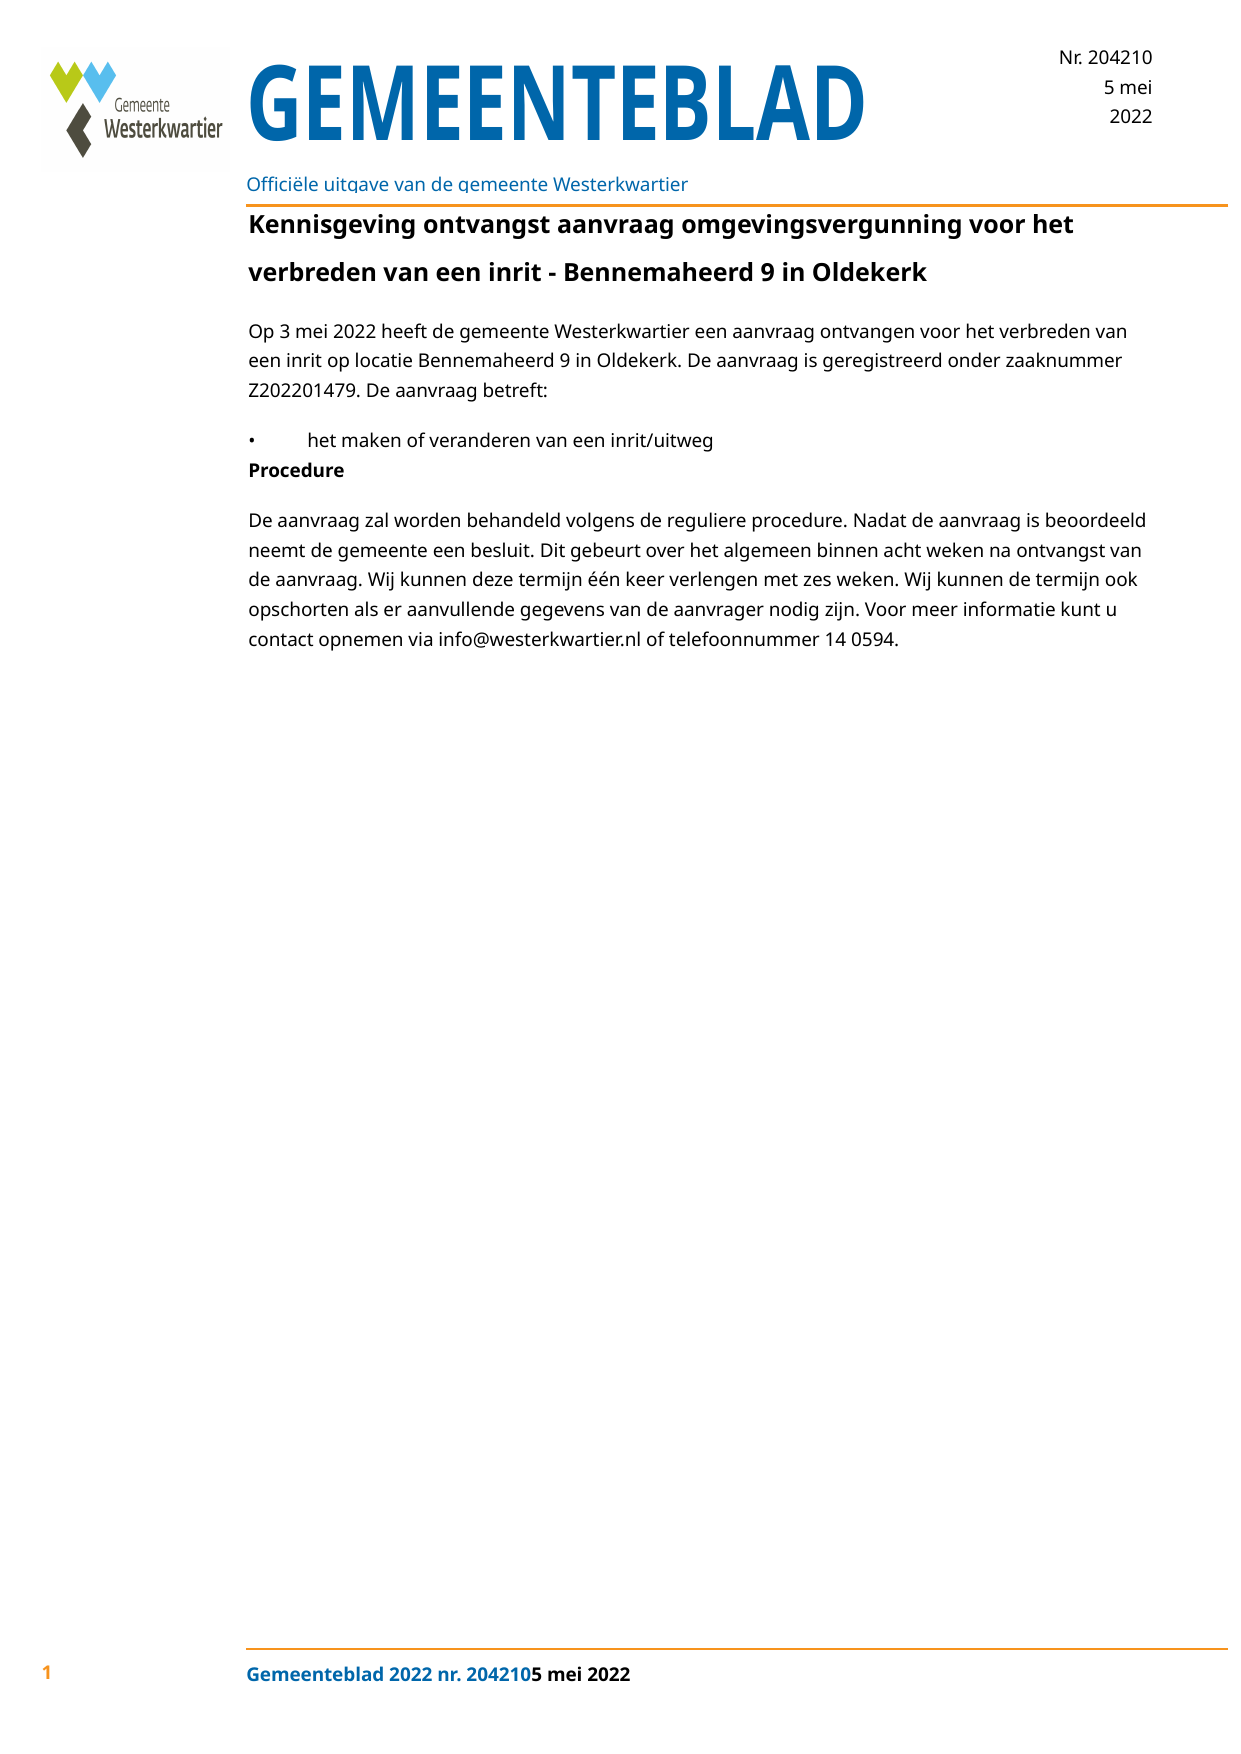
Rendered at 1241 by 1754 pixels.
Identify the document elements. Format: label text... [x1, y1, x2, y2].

picture [41, 47, 231, 172]
list het maken of veranderen van een inrit/uitweg [248, 427, 1152, 453]
text De aanvraag zal worden behandeld volgens de reguliere procedure. Nadat de aanvraag is beoordeeld neemt de gemeente een besluit. Dit gebeurt over het algemeen binnen acht weken na ontvangst van de aanvraag. Wij kunnen deze termijn één keer verlengen met zes weken. Wij kunnen de termijn ook opschorten als er aanvullende gegevens van de aanvrager nodig zijn. Voor meer informatie kunt u contact opnemen via info@westerkwartier.nl of telefoonnummer 14 0594. [248, 507, 1152, 652]
text Kennisgeving ontvangst aanvraag omgevingsvergunning voor het verbreden van een inrit - Bennemaheerd 9 in Oldekerk [248, 207, 1152, 288]
text Op 3 mei 2022 heeft de gemeente Westerkwartier een aanvraag ontvangen voor het verbreden van een inrit op locatie Bennemaheerd 9 in Oldekerk. De aanvraag is geregistreerd onder zaaknummer Z202201479. De aanvraag betreft: [248, 318, 1152, 403]
text Procedure [248, 457, 1152, 483]
